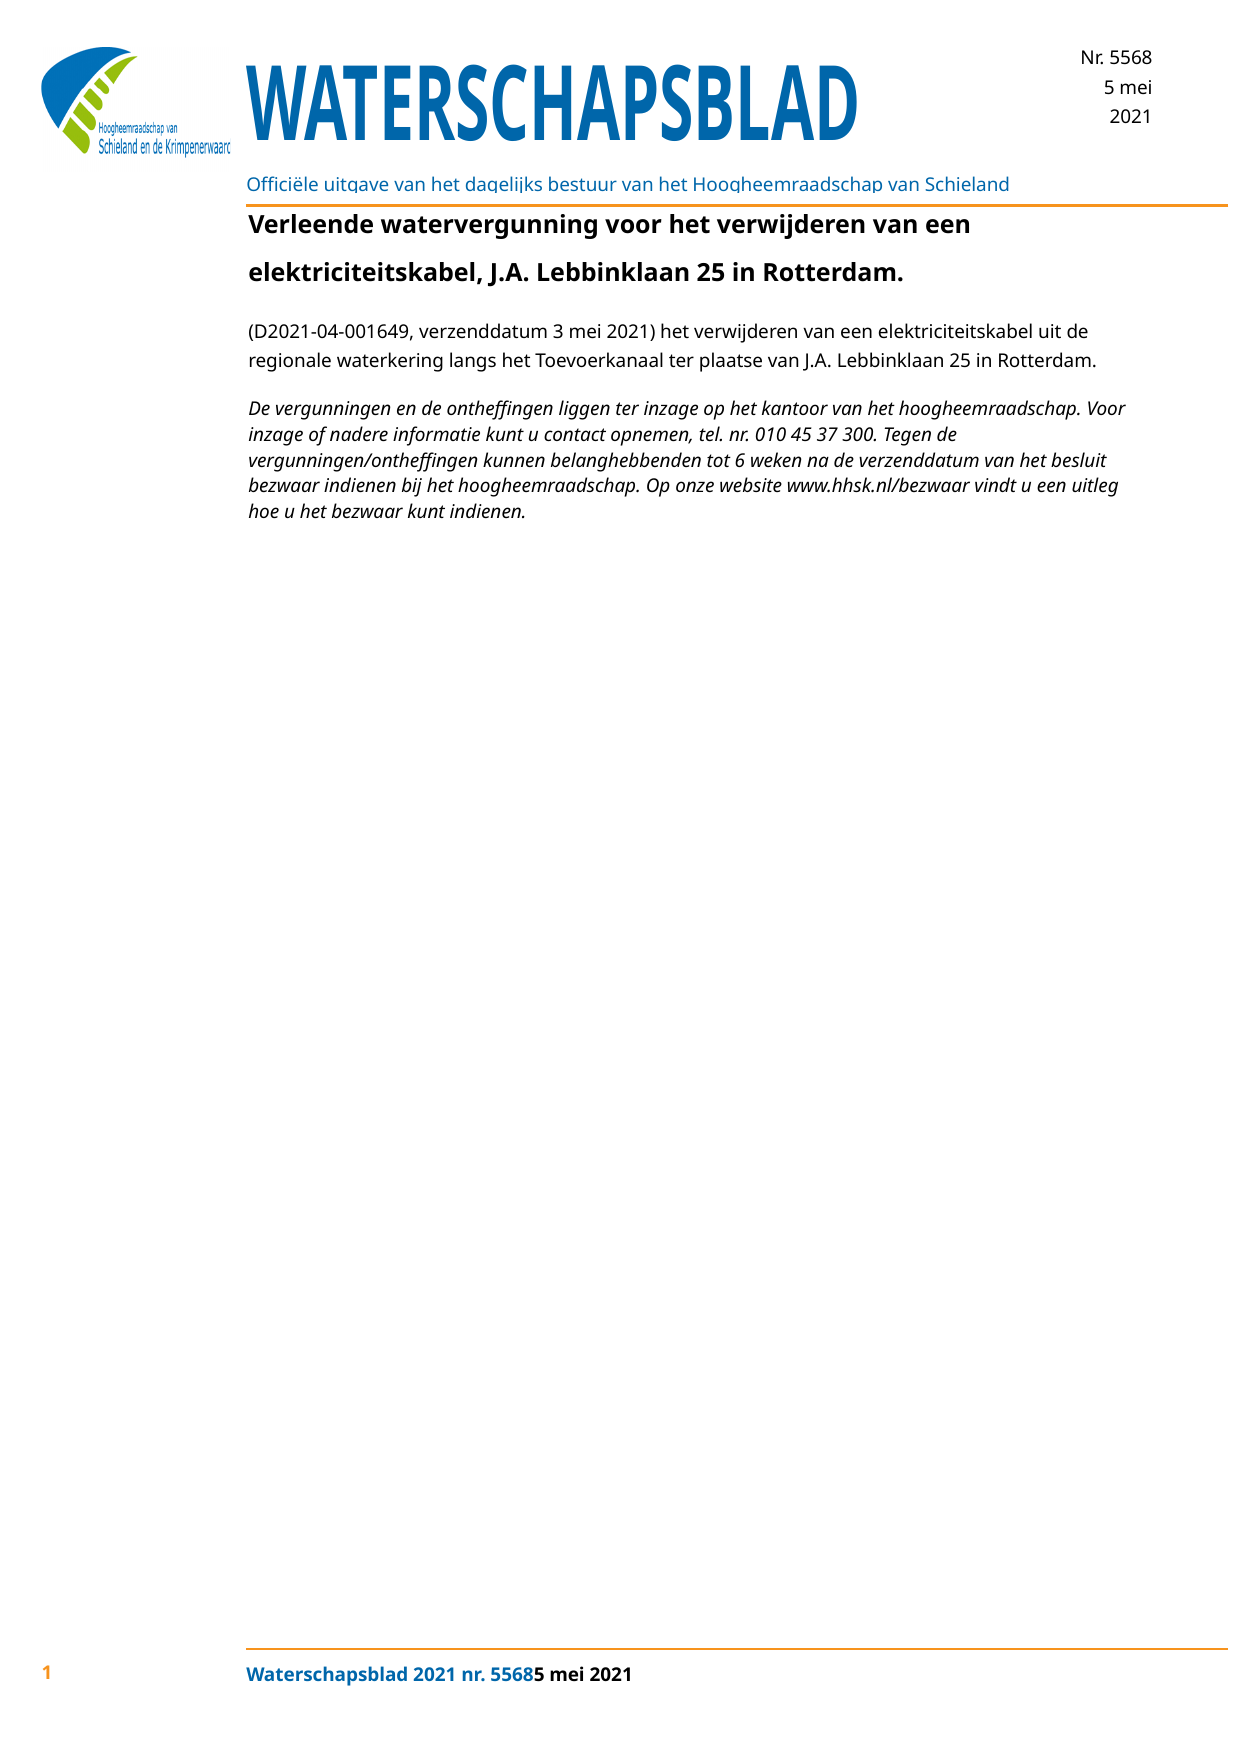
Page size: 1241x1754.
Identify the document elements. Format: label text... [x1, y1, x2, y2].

text Verleende watervergunning voor het verwijderen van een elektriciteitskabel, J.A. Lebbinklaan 25 in Rotterdam. [248, 207, 1152, 288]
picture [41, 47, 231, 172]
text (D2021-04-001649, verzenddatum 3 mei 2021) het verwijderen van een elektriciteitskabel uit de regionale waterkering langs het Toevoerkanaal ter plaatse van J.A. Lebbinklaan 25 in Rotterdam. [248, 318, 1152, 373]
text De vergunningen en de ontheffingen liggen ter inzage op het kantoor van het hoogheemraadschap. Voor inzage of nadere informatie kunt u contact opnemen, tel. nr. 010 45 37 300. Tegen de vergunningen/ontheffingen kunnen belanghebbenden tot 6 weken na de verzenddatum van het besluit bezwaar indienen bij het hoogheemraadschap. Op onze website www.hhsk.nl/bezwaar vindt u een uitleg hoe u het bezwaar kunt indienen. [248, 395, 1152, 524]
